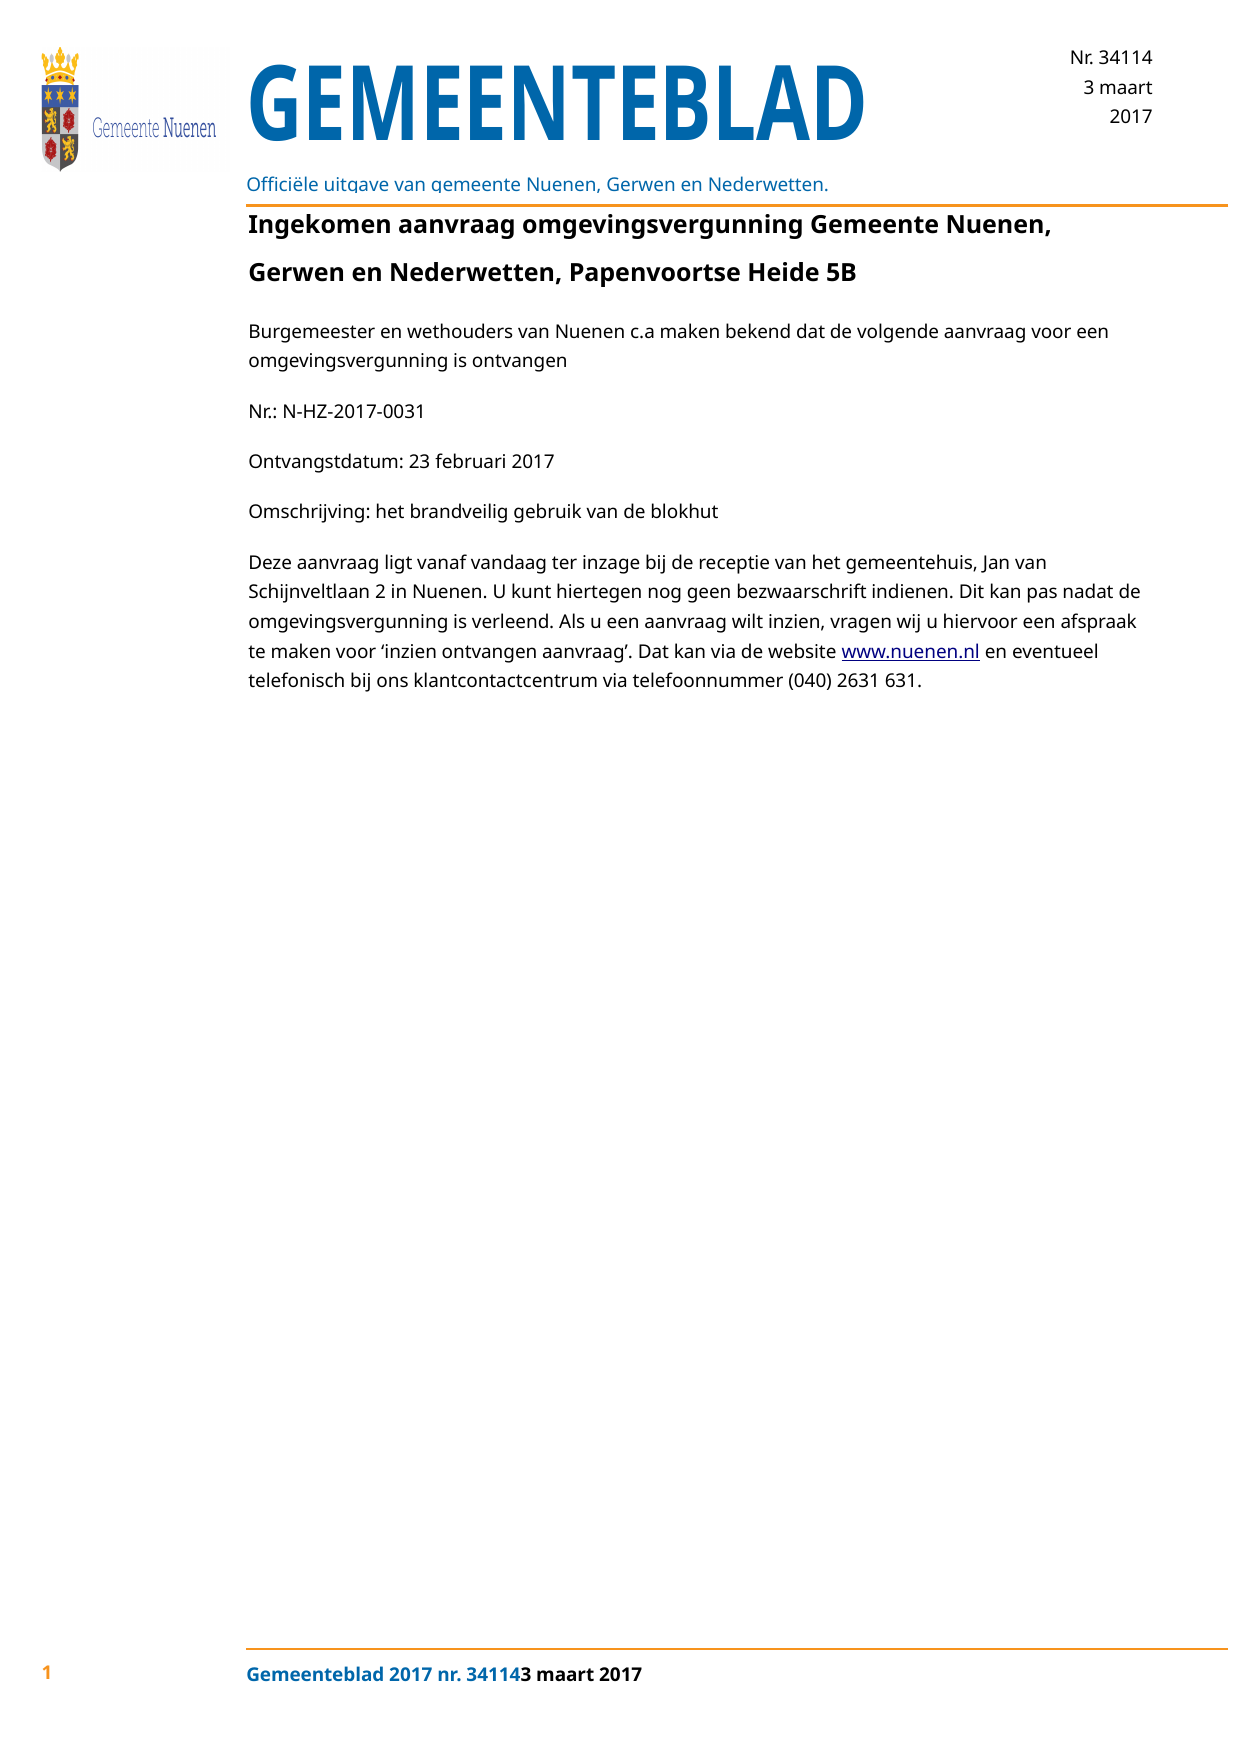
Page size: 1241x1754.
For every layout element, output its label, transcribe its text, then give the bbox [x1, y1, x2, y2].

picture [41, 47, 231, 172]
text Burgemeester en wethouders van Nuenen c.a maken bekend dat de volgende aanvraag voor een omgevingsvergunning is ontvangen [248, 318, 1152, 373]
text Ingekomen aanvraag omgevingsvergunning Gemeente Nuenen, Gerwen en Nederwetten, Papenvoortse Heide 5B [248, 207, 1152, 288]
text Nr.: N-HZ-2017-0031 [248, 398, 1152, 424]
text Ontvangstdatum: 23 februari 2017 [248, 448, 1152, 474]
text Omschrijving: het brandveilig gebruik van de blokhut [248, 499, 1152, 524]
text Deze aanvraag ligt vanaf vandaag ter inzage bij de receptie van het gemeentehuis, Jan van Schijnveltlaan 2 in Nuenen. U kunt hiertegen nog geen bezwaarschrift indienen. Dit kan pas nadat de omgevingsvergunning is verleend. Als u een aanvraag wilt inzien, vragen wij u hiervoor een afspraak te maken voor ‘inzien ontvangen aanvraag’. Dat kan via de website www.nuenen.nl en eventueel telefonisch bij ons klantcontactcentrum via telefoonnummer (040) 2631 631. [248, 549, 1152, 693]
